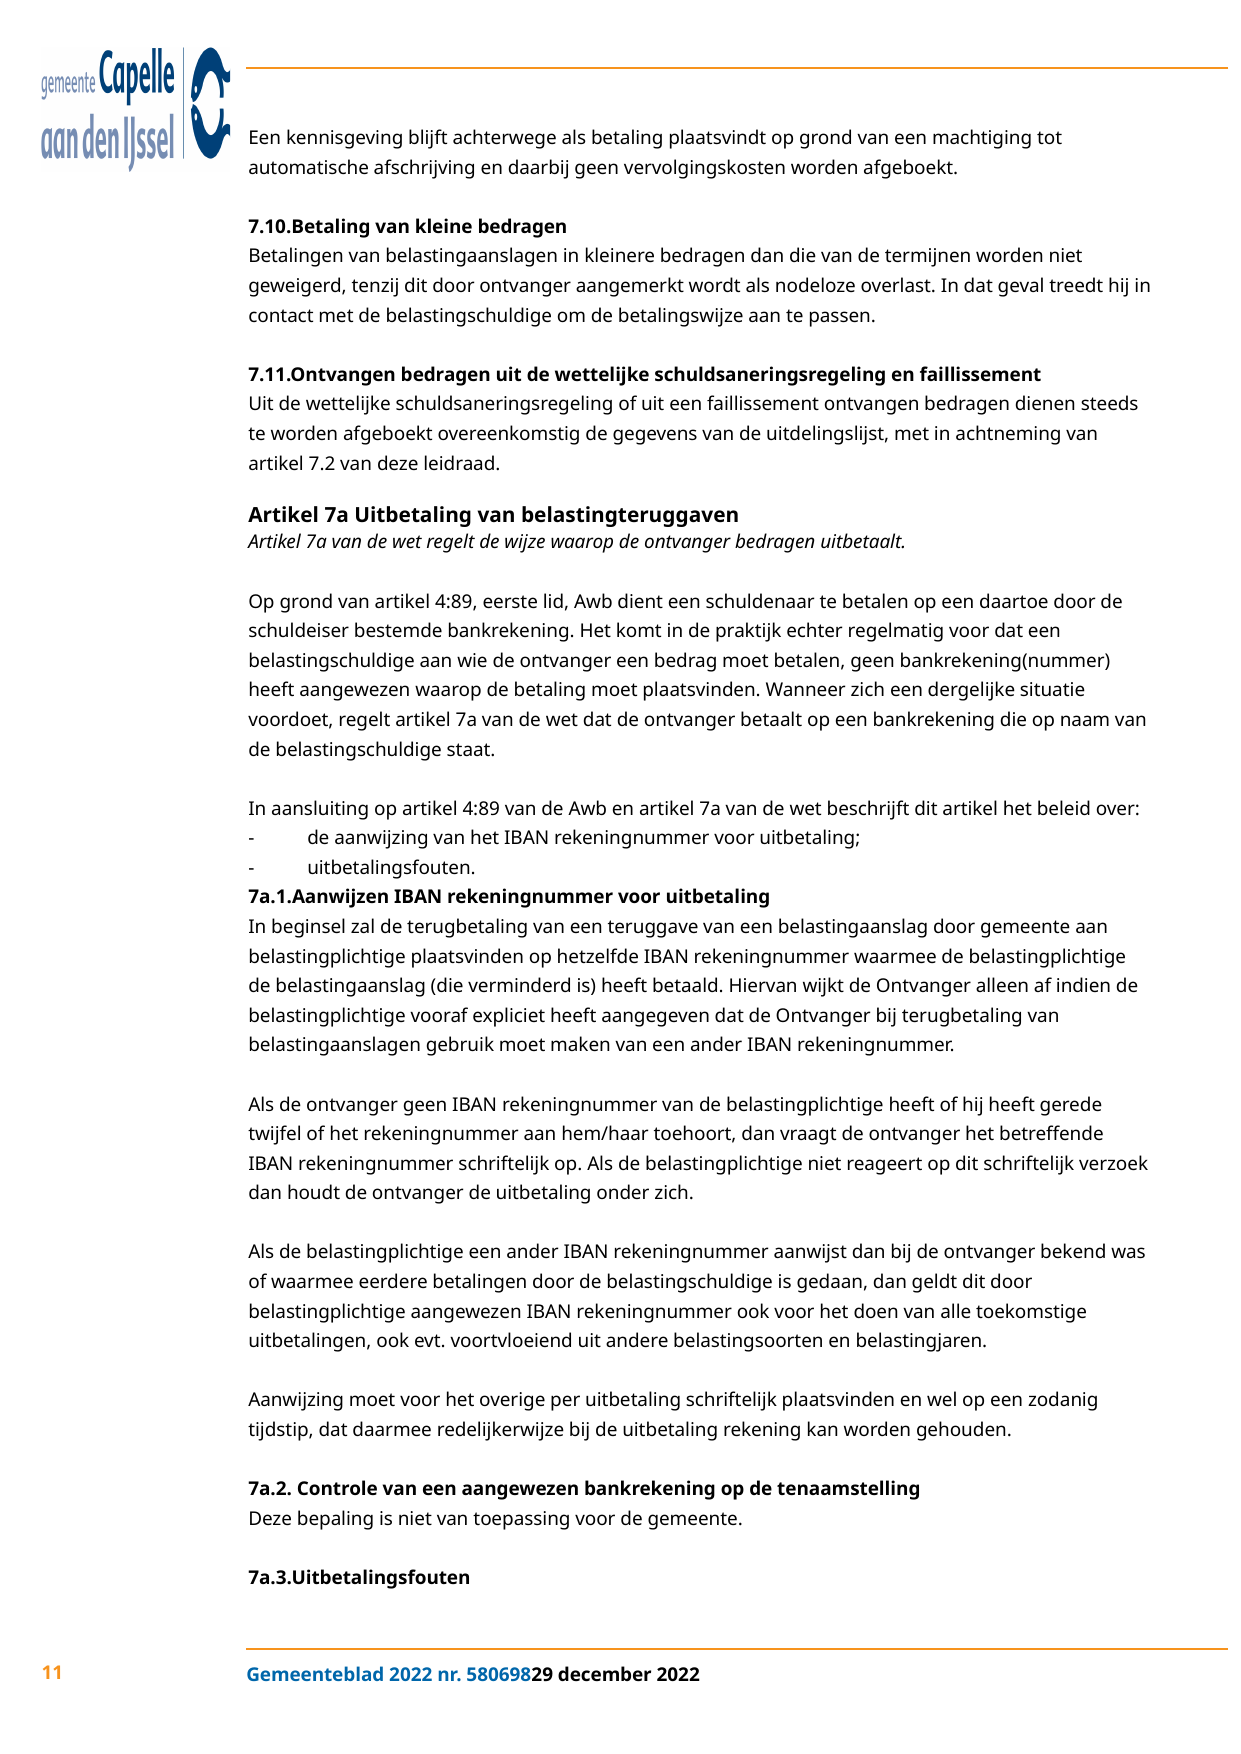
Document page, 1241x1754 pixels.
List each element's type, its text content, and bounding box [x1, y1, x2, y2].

list de aanwijzing van het IBAN rekeningnummer voor uitbetaling; [248, 824, 1152, 850]
text Deze bepaling is niet van toepassing voor de gemeente. [248, 1505, 1152, 1531]
text 7a.2. Controle van een aangewezen bankrekening op de tenaamstelling [248, 1475, 1152, 1501]
text 7.11.Ontvangen bedragen uit de wettelijke schuldsaneringsregeling en faillissement [248, 361, 1152, 387]
picture [41, 47, 231, 172]
text Als de belastingplichtige een ander IBAN rekeningnummer aanwijst dan bij de ontvanger bekend was of waarmee eerdere betalingen door de belastingschuldige is gedaan, dan geldt dit door belastingplichtige aangewezen IBAN rekeningnummer ook voor het doen van alle toekomstige uitbetalingen, ook evt. voortvloeiend uit andere belastingsoorten en belastingjaren. [248, 1239, 1152, 1353]
list uitbetalingsfouten. [248, 854, 1152, 880]
text Als de ontvanger geen IBAN rekeningnummer van de belastingplichtige heeft of hij heeft gerede twijfel of het rekeningnummer aan hem/haar toehoort, dan vraagt de ontvanger het betreffende IBAN rekeningnummer schriftelijk op. Als de belastingplichtige niet reageert op dit schriftelijk verzoek dan houdt de ontvanger de uitbetaling onder zich. [248, 1091, 1152, 1205]
text Een kennisgeving blijft achterwege als betaling plaatsvindt op grond van een machtiging tot automatische afschrijving en daarbij geen vervolgingskosten worden afgeboekt. [248, 124, 1152, 180]
text Op grond van artikel 4:89, eerste lid, Awb dient een schuldenaar te betalen op een daartoe door de schuldeiser bestemde bankrekening. Het komt in de praktijk echter regelmatig voor dat een belastingschuldige aan wie de ontvanger een bedrag moet betalen, geen bankrekening(nummer) heeft aangewezen waarop de betaling moet plaatsvinden. Wanneer zich een dergelijke situatie voordoet, regelt artikel 7a van de wet dat de ontvanger betaalt op een bankrekening die op naam van de belastingschuldige staat. [248, 588, 1152, 761]
text 7a.1.Aanwijzen IBAN rekeningnummer voor uitbetaling [248, 884, 1152, 909]
text Aanwijzing moet voor het overige per uitbetaling schriftelijk plaatsvinden en wel op een zodanig tijdstip, dat daarmee redelijkerwijze bij de uitbetaling rekening kan worden gehouden. [248, 1387, 1152, 1442]
text 7a.3.Uitbetalingsfouten [248, 1564, 1152, 1590]
text In aansluiting op artikel 4:89 van de Awb en artikel 7a van de wet beschrijft dit artikel het beleid over: [248, 795, 1152, 821]
text Uit de wettelijke schuldsaneringsregeling of uit een faillissement ontvangen bedragen dienen steeds te worden afgeboekt overeenkomstig de gegevens van de uitdelingslijst, met in achtneming van artikel 7.2 van deze leidraad. [248, 391, 1152, 476]
text Betalingen van belastingaanslagen in kleinere bedragen dan die van de termijnen worden niet geweigerd, tenzij dit door ontvanger aangemerkt wordt als nodeloze overlast. In dat geval treedt hij in contact met de belastingschuldige om de betalingswijze aan te passen. [248, 243, 1152, 328]
text Artikel 7a van de wet regelt de wijze waarop de ontvanger bedragen uitbetaalt. [248, 529, 1152, 554]
text In beginsel zal de terugbetaling van een teruggave van een belastingaanslag door gemeente aan belastingplichtige plaatsvinden op hetzelfde IBAN rekeningnummer waarmee de belastingplichtige de belastingaanslag (die verminderd is) heeft betaald. Hiervan wijkt de Ontvanger alleen af indien de belastingplichtige vooraf expliciet heeft aangegeven dat de Ontvanger bij terugbetaling van belastingaanslagen gebruik moet maken van een ander IBAN rekeningnummer. [248, 913, 1152, 1057]
text 7.10.Betaling van kleine bedragen [248, 213, 1152, 239]
text Artikel 7a Uitbetaling van belastingteruggaven [248, 500, 1152, 529]
